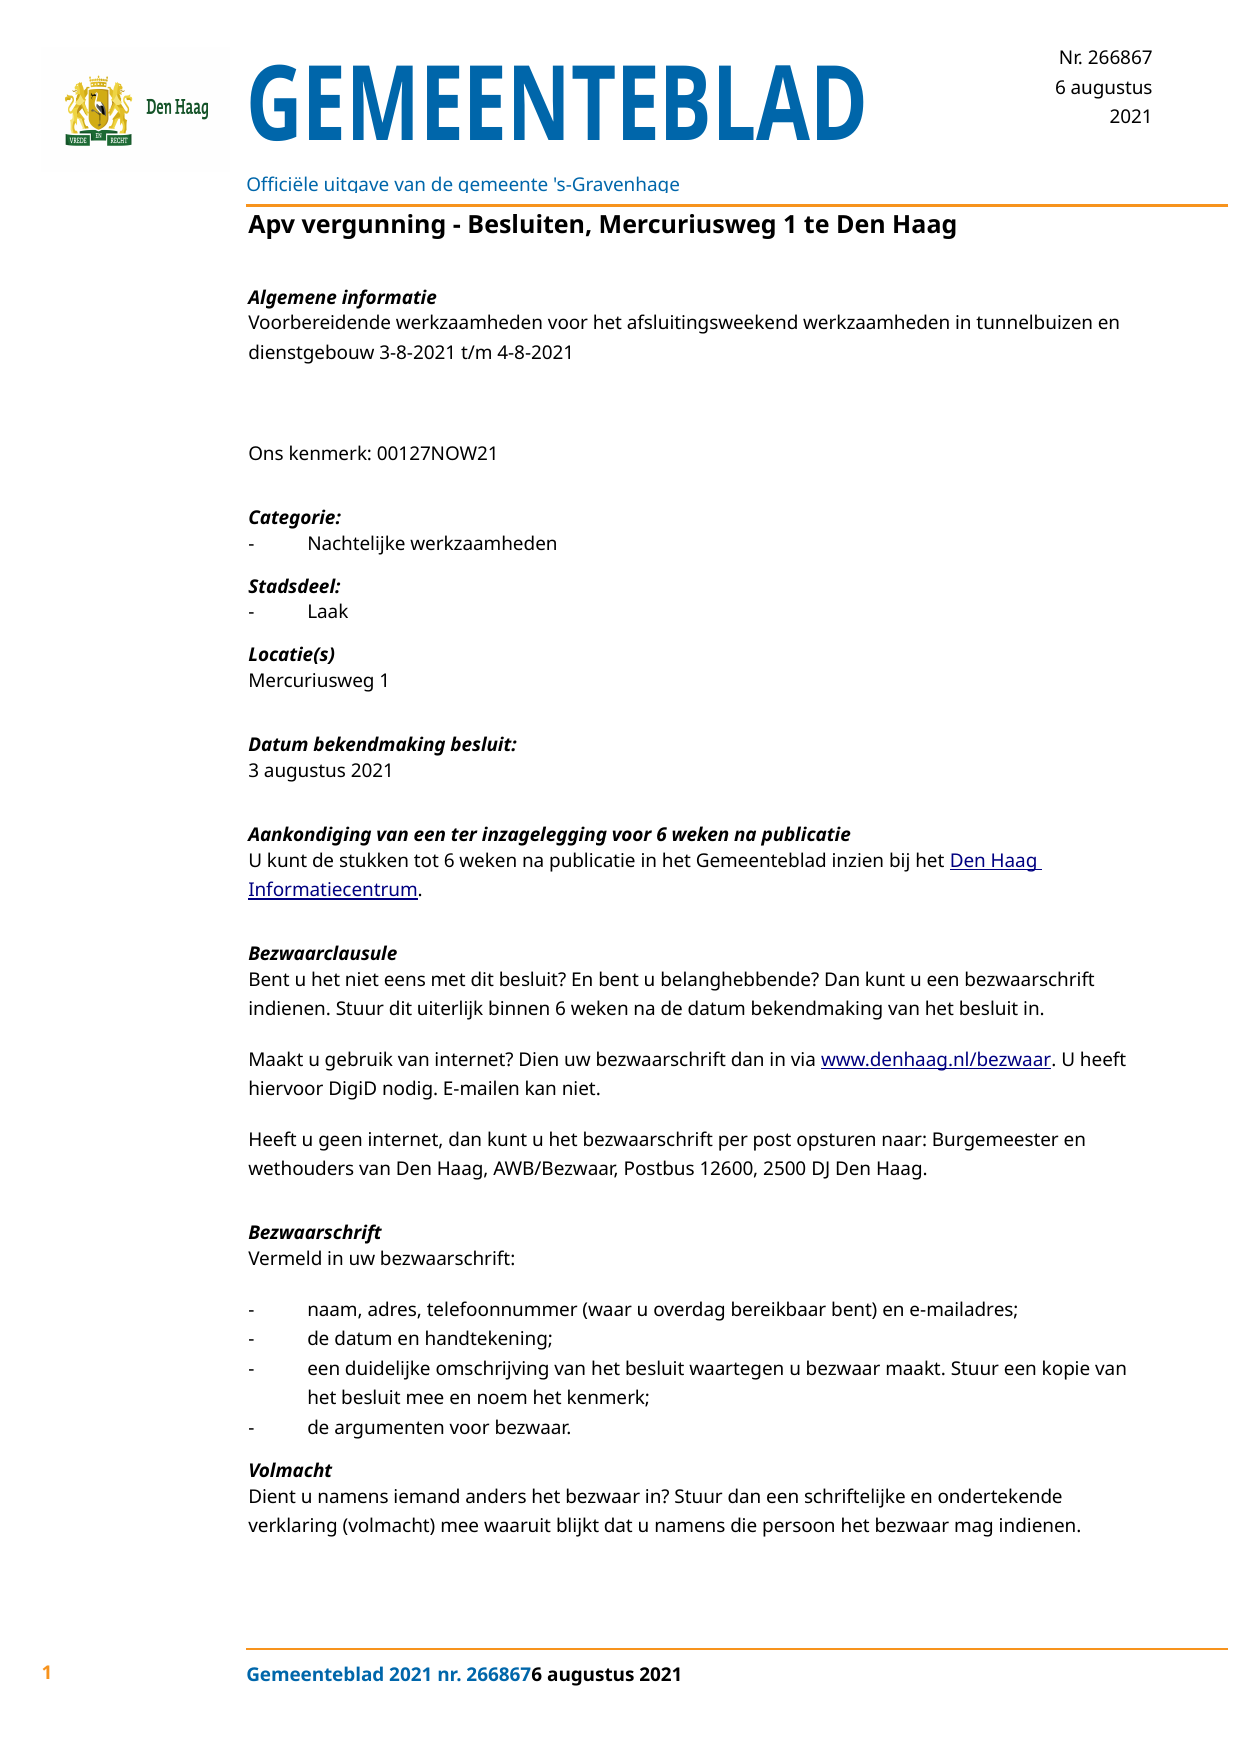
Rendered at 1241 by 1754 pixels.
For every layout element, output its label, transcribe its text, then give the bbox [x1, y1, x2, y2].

text Heeft u geen internet, dan kunt u het bezwaarschrift per post opsturen naar: Burgemeester en wethouders van Den Haag, AWB/Bezwaar, Postbus 12600, 2500 DJ Den Haag. [248, 1126, 1152, 1181]
text 3 augustus 2021 [248, 757, 1152, 783]
list de datum en handtekening; [248, 1325, 1152, 1351]
text Voorbereidende werkzaamheden voor het afsluitingsweekend werkzaamheden in tunnelbuizen en dienstgebouw 3-8-2021 t/m 4-8-2021 [248, 309, 1152, 365]
text Bezwaarschrift [248, 1219, 1152, 1245]
text Datum bekendmaking besluit: [248, 731, 1152, 757]
list een duidelijke omschrijving van het besluit waartegen u bezwaar maakt. Stuur een kopie van het besluit mee en noem het kenmerk; [248, 1355, 1152, 1410]
text Dient u namens iemand anders het bezwaar in? Stuur dan een schriftelijke en ondertekende verklaring (volmacht) mee waaruit blijkt dat u namens die persoon het bezwaar mag indienen. [248, 1483, 1152, 1538]
list de argumenten voor bezwaar. [248, 1414, 1152, 1440]
text Vermeld in uw bezwaarschrift: [248, 1245, 1152, 1271]
text Aankondiging van een ter inzagelegging voor 6 weken na publicatie [248, 821, 1152, 847]
text Maakt u gebruik van internet? Dien uw bezwaarschrift dan in via www.denhaag.nl/bezwaar. U heeft hiervoor DigiD nodig. E-mailen kan niet. [248, 1046, 1152, 1101]
list Nachtelijke werkzaamheden [248, 530, 1152, 555]
text Ons kenmerk: 00127NOW21 [248, 440, 1152, 466]
picture [41, 47, 231, 172]
text Apv vergunning - Besluiten, Mercuriusweg 1 te Den Haag [248, 207, 1152, 241]
list Laak [248, 598, 1152, 624]
text Bezwaarclausule [248, 940, 1152, 966]
text Volmacht [248, 1457, 1152, 1483]
text Bent u het niet eens met dit besluit? En bent u belanghebbende? Dan kunt u een bezwaarschrift indienen. Stuur dit uiterlijk binnen 6 weken na de datum bekendmaking van het besluit in. [248, 966, 1152, 1021]
text Stadsdeel: [248, 573, 1152, 598]
text Locatie(s) [248, 642, 1152, 667]
text U kunt de stukken tot 6 weken na publicatie in het Gemeenteblad inzien bij het Den Haag Informatiecentrum. [248, 847, 1152, 902]
list naam, adres, telefoonnummer (waar u overdag bereikbaar bent) en e-mailadres; [248, 1296, 1152, 1321]
text Categorie: [248, 504, 1152, 530]
text Mercuriusweg 1 [248, 667, 1152, 693]
text Algemene informatie [248, 284, 1152, 309]
